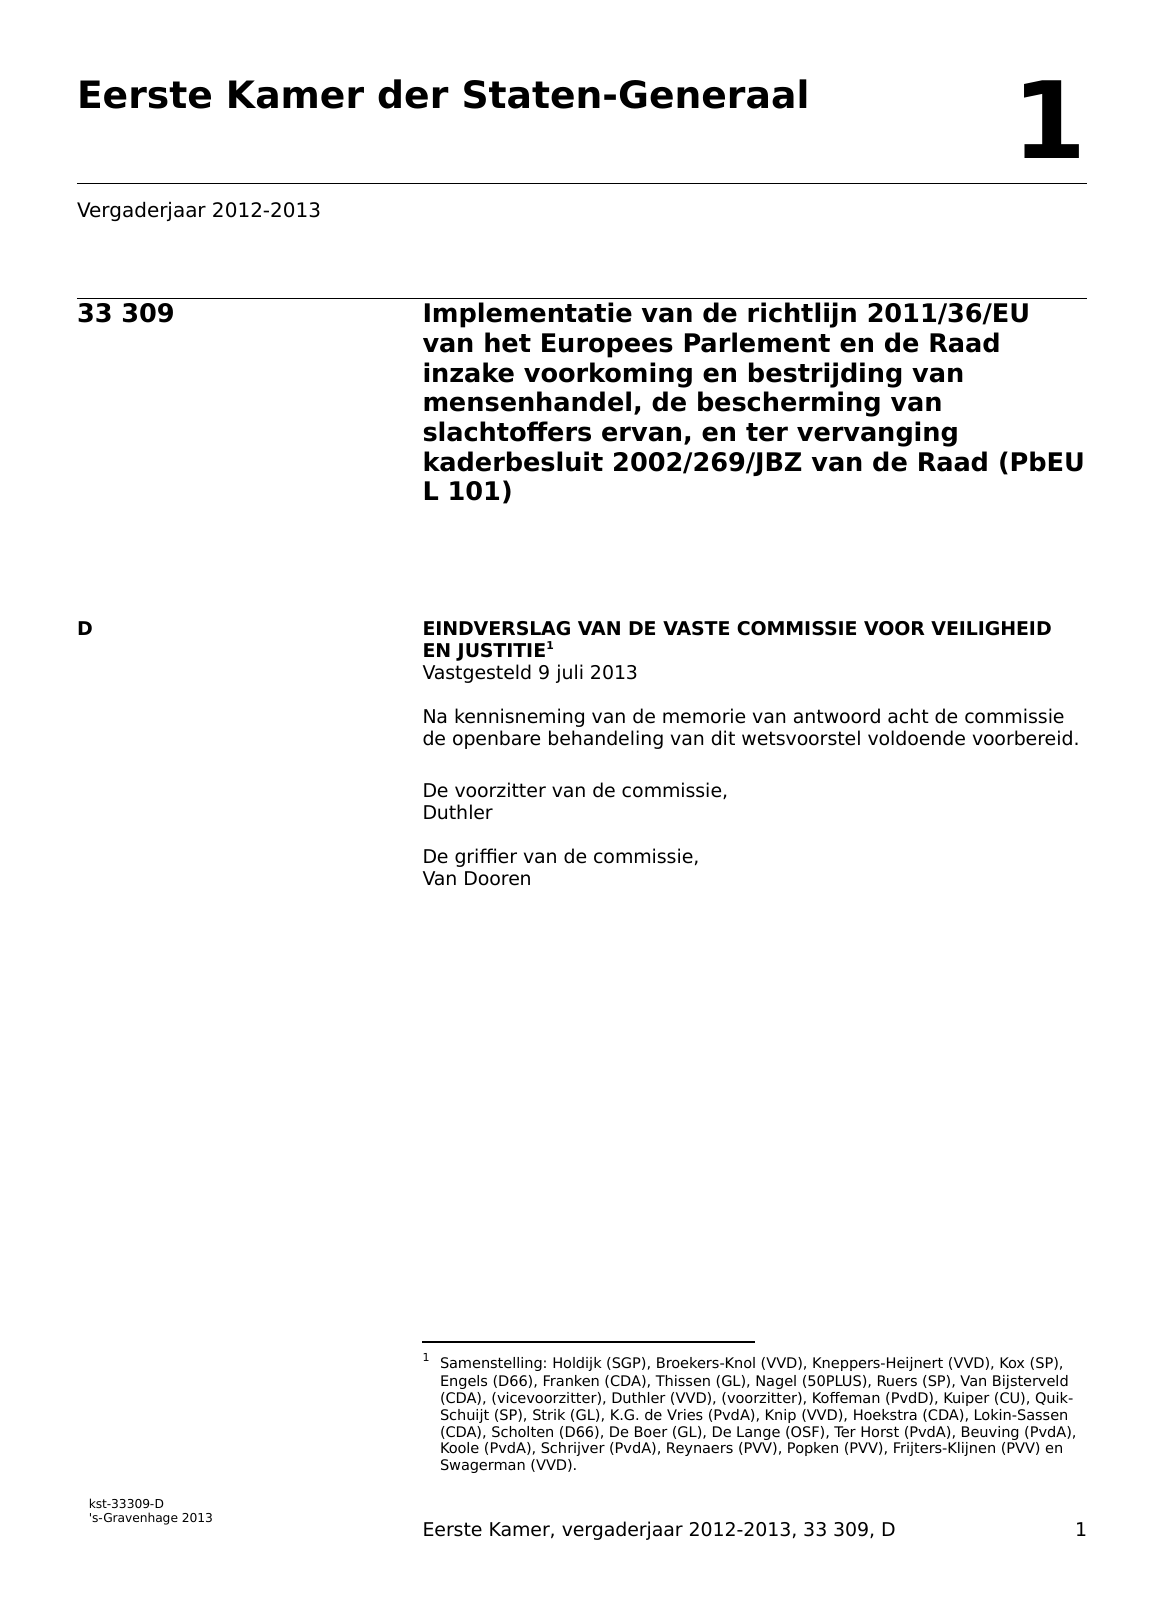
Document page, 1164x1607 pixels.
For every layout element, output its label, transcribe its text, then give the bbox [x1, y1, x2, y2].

text De griffier van de commissie, Van Dooren [422, 846, 1087, 890]
text De voorzitter van de commissie, Duthler [422, 780, 1087, 824]
subtitle 33 309 Implementatie van de richtlijn 2011/36/EU van het Europees Parlement en de Raad inzake voorkoming en bestrijding van mensenhandel, de bescherming van slachtoffers ervan, en ter vervanging kaderbesluit 2002/269/JBZ van de Raad (PbEU L 101) [77, 299, 1087, 507]
table_cell Vergaderjaar 2012-2013 [77, 184, 1087, 298]
text kst-33309-D [88, 1497, 323, 1511]
subtitle D EINDVERSLAG VAN DE VASTE COMMISSIE VOOR VEILIGHEID EN JUSTITIE [77, 618, 1087, 662]
table_header Eerste Kamer der Staten-Generaal [77, 59, 886, 183]
text Na kennisneming van de memorie van antwoord acht de commissie de openbare behandeling van dit wetsvoorstel voldoende voorbereid. [422, 706, 1087, 750]
table_header 1 [886, 59, 1087, 183]
text Samenstelling: Holdijk (SGP), Broekers-Knol (VVD), Kneppers-Heijnert (VVD), Kox (SP), Engels (D66), Franken (CDA), Thissen (GL), Nagel (50PLUS), Ruers (SP), Van Bijsterveld (CDA), (vicevoorzitter), Duthler (VVD), (voorzitter), Koffeman (PvdD), Kuiper (CU), Quik-Schuijt (SP), Strik (GL), K.G. de Vries (PvdA), Knip (VVD), Hoekstra (CDA), Lokin-Sassen (CDA), Scholten (D66), De Boer (GL), De Lange (OSF), Ter Horst (PvdA), Beuving (PvdA), Koole (PvdA), Schrijver (PvdA), Reynaers (PVV), Popken (PVV), Frijters-Klijnen (PVV) en Swagerman (VVD). [422, 1351, 1087, 1474]
text Vastgesteld 9 juli 2013 [422, 662, 1087, 684]
text 's-Gravenhage 2013 [88, 1511, 323, 1525]
